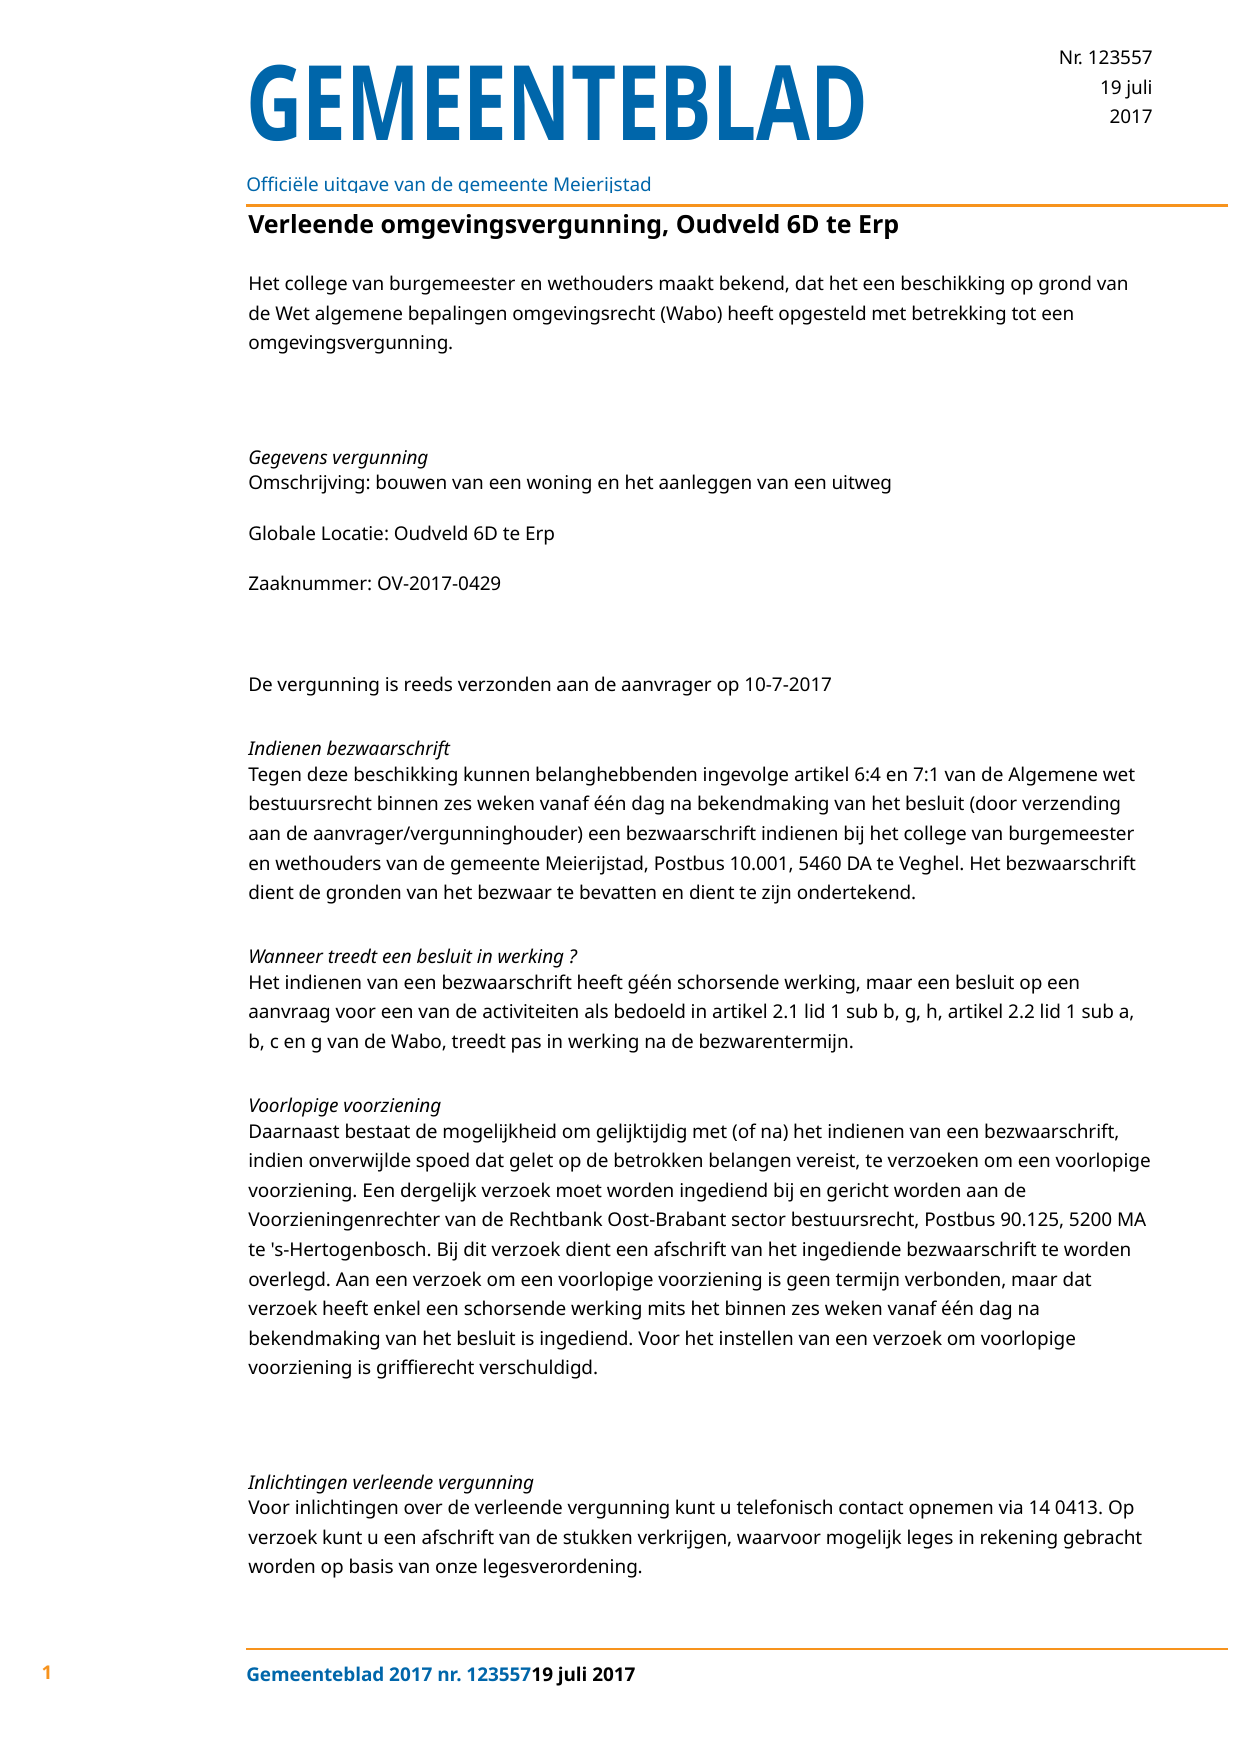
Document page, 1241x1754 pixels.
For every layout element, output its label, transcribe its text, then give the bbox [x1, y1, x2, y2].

text Daarnaast bestaat de mogelijkheid om gelijktijdig met (of na) het indienen van een bezwaarschrift, indien onverwijlde spoed dat gelet op de betrokken belangen vereist, te verzoeken om een voorlopige voorziening. Een dergelijk verzoek moet worden ingediend bij en gericht worden aan de Voorzieningenrechter van de Rechtbank Oost-Brabant sector bestuursrecht, Postbus 90.125, 5200 MA te 's-Hertogenbosch. Bij dit verzoek dient een afschrift van het ingediende bezwaarschrift te worden overlegd. Aan een verzoek om een voorlopige voorziening is geen termijn verbonden, maar dat verzoek heeft enkel een schorsende werking mits het binnen zes weken vanaf één dag na bekendmaking van het besluit is ingediend. Voor het instellen van een verzoek om voorlopige voorziening is griffierecht verschuldigd. [248, 1118, 1152, 1380]
text De vergunning is reeds verzonden aan de aanvrager op 10-7-2017 [248, 671, 1152, 697]
picture [41, 47, 231, 172]
text Wanneer treedt een besluit in werking ? [248, 943, 1152, 969]
text Het college van burgemeester en wethouders maakt bekend, dat het een beschikking op grond van de Wet algemene bepalingen omgevingsrecht (Wabo) heeft opgesteld met betrekking tot een omgevingsvergunning. [248, 270, 1152, 355]
text Voor inlichtingen over de verleende vergunning kunt u telefonisch contact opnemen via 14 0413. Op verzoek kunt u een afschrift van de stukken verkrijgen, waarvoor mogelijk leges in rekening gebracht worden op basis van onze legesverordening. [248, 1494, 1152, 1579]
text Verleende omgevingsvergunning, Oudveld 6D te Erp [248, 207, 1152, 241]
text Globale Locatie: Oudveld 6D te Erp [248, 520, 1152, 546]
text Het indienen van een bezwaarschrift heeft géén schorsende werking, maar een besluit op een aanvraag voor een van de activiteiten als bedoeld in artikel 2.1 lid 1 sub b, g, h, artikel 2.2 lid 1 sub a, b, c en g van de Wabo, treedt pas in werking na de bezwarentermijn. [248, 969, 1152, 1054]
text Tegen deze beschikking kunnen belanghebbenden ingevolge artikel 6:4 en 7:1 van de Algemene wet bestuursrecht binnen zes weken vanaf één dag na bekendmaking van het besluit (door verzending aan de aanvrager/vergunninghouder) een bezwaarschrift indienen bij het college van burgemeester en wethouders van de gemeente Meierijstad, Postbus 10.001, 5460 DA te Veghel. Het bezwaarschrift dient de gronden van het bezwaar te bevatten en dient te zijn ondertekend. [248, 761, 1152, 905]
text Zaaknummer: OV-2017-0429 [248, 570, 1152, 596]
text Voorlopige voorziening [248, 1092, 1152, 1118]
text Inlichtingen verleende vergunning [248, 1469, 1152, 1494]
text Omschrijving: bouwen van een woning en het aanleggen van een uitweg [248, 469, 1152, 495]
text Indienen bezwaarschrift [248, 735, 1152, 761]
text Gegevens vergunning [248, 444, 1152, 469]
